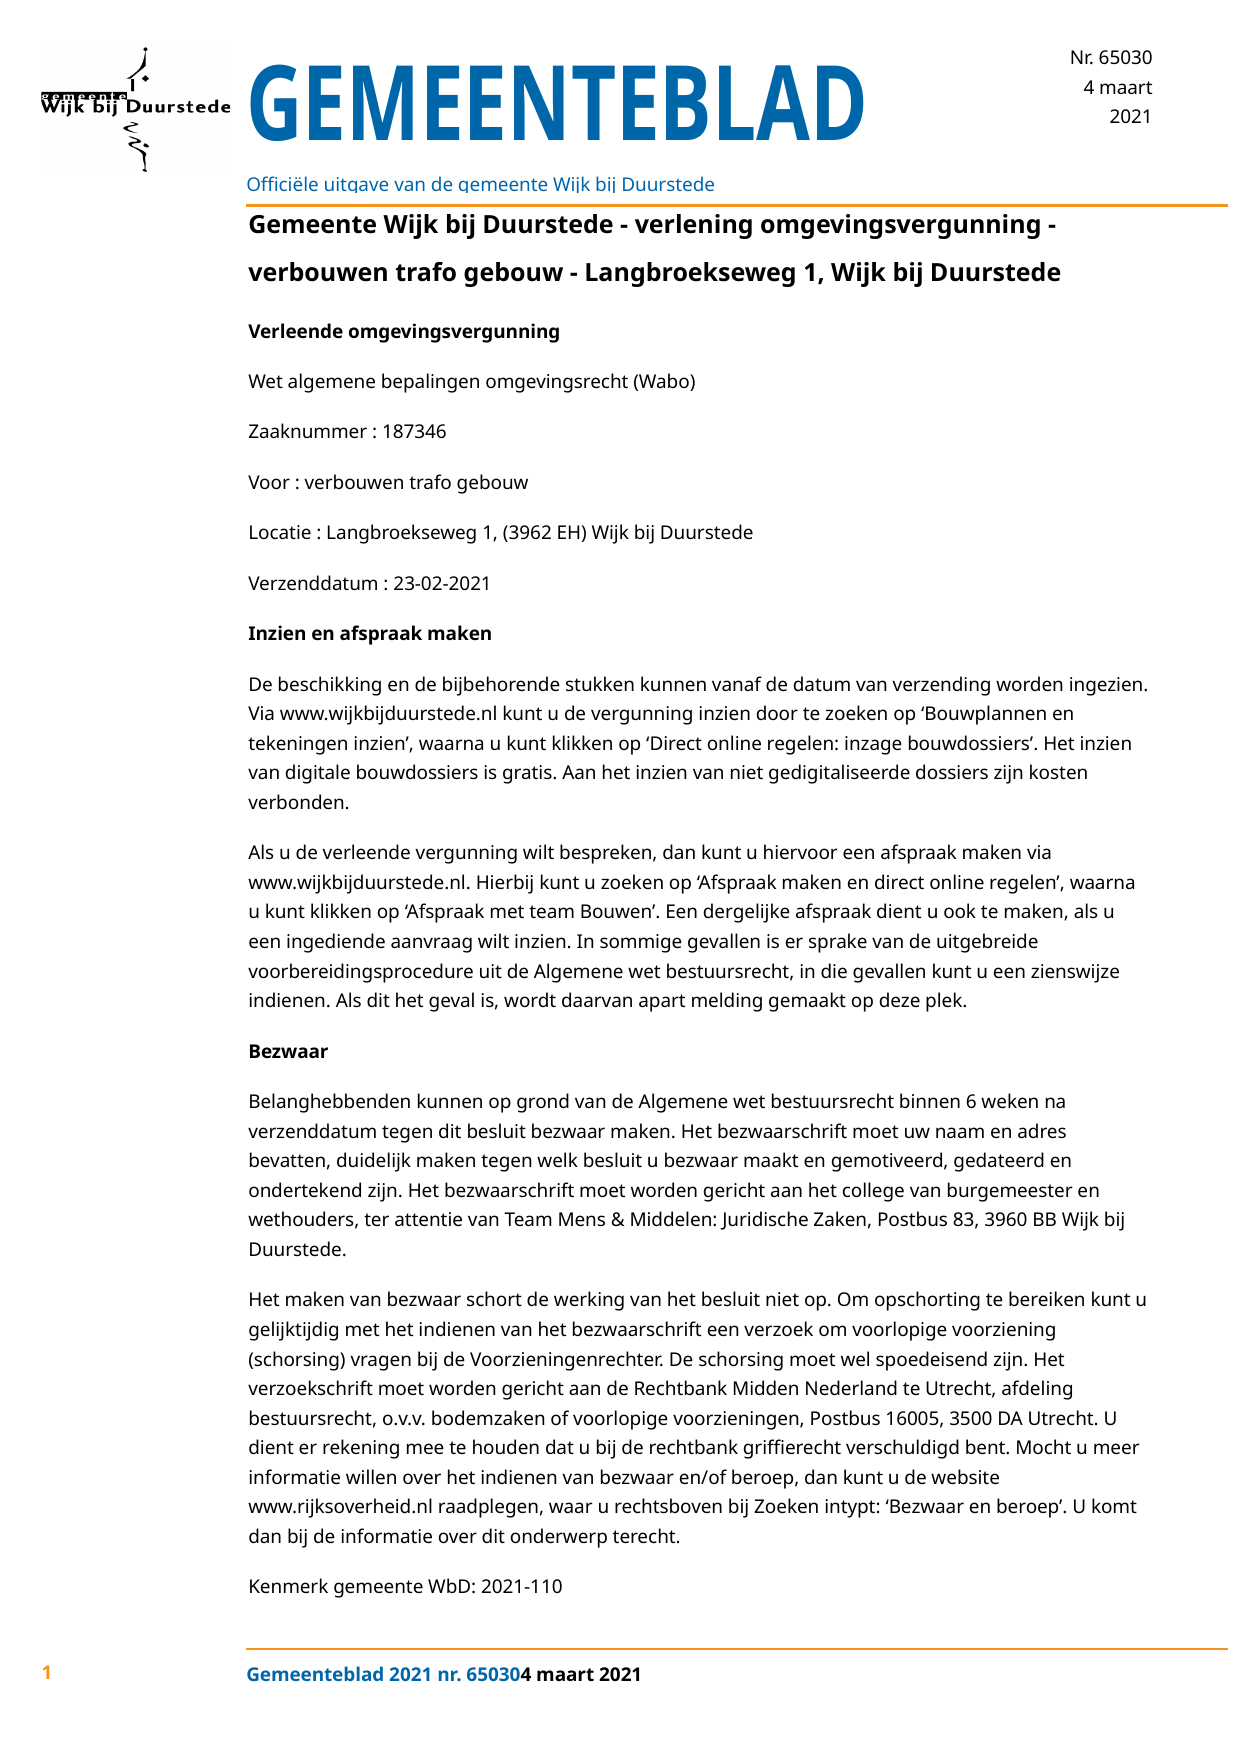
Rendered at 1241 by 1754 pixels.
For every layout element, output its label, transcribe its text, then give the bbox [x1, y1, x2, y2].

text Verleende omgevingsvergunning [248, 318, 1152, 344]
text Inzien en afspraak maken [248, 620, 1152, 646]
text De beschikking en de bijbehorende stukken kunnen vanaf de datum van verzending worden ingezien. Via www.wijkbijduurstede.nl kunt u de vergunning inzien door te zoeken op ‘Bouwplannen en tekeningen inzien’, waarna u kunt klikken op ‘Direct online regelen: inzage bouwdossiers’. Het inzien van digitale bouwdossiers is gratis. Aan het inzien van niet gedigitaliseerde dossiers zijn kosten verbonden. [248, 671, 1152, 815]
text Zaaknummer : 187346 [248, 419, 1152, 444]
text Locatie : Langbroekseweg 1, (3962 EH) Wijk bij Duurstede [248, 519, 1152, 545]
picture [41, 47, 231, 172]
text Wet algemene bepalingen omgevingsrecht (Wabo) [248, 368, 1152, 394]
text Als u de verleende vergunning wilt bespreken, dan kunt u hiervoor een afspraak maken via www.wijkbijduurstede.nl. Hierbij kunt u zoeken op ‘Afspraak maken en direct online regelen’, waarna u kunt klikken op ‘Afspraak met team Bouwen’. Een dergelijke afspraak dient u ook te maken, als u een ingediende aanvraag wilt inzien. In sommige gevallen is er sprake van de uitgebreide voorbereidingsprocedure uit de Algemene wet bestuursrecht, in die gevallen kunt u een zienswijze indienen. Als dit het geval is, wordt daarvan apart melding gemaakt op deze plek. [248, 839, 1152, 1013]
text Gemeente Wijk bij Duurstede - verlening omgevingsvergunning - verbouwen trafo gebouw - Langbroekseweg 1, Wijk bij Duurstede [248, 207, 1152, 288]
text Voor : verbouwen trafo gebouw [248, 469, 1152, 495]
text Belanghebbenden kunnen op grond van de Algemene wet bestuursrecht binnen 6 weken na verzenddatum tegen dit besluit bezwaar maken. Het bezwaarschrift moet uw naam en adres bevatten, duidelijk maken tegen welk besluit u bezwaar maakt en gemotiveerd, gedateerd en ondertekend zijn. Het bezwaarschrift moet worden gericht aan het college van burgemeester en wethouders, ter attentie van Team Mens & Middelen: Juridische Zaken, Postbus 83, 3960 BB Wijk bij Duurstede. [248, 1088, 1152, 1262]
text Kenmerk gemeente WbD: 2021-110 [248, 1574, 1152, 1599]
text Bezwaar [248, 1038, 1152, 1064]
text Verzenddatum : 23-02-2021 [248, 570, 1152, 596]
text Het maken van bezwaar schort de werking van het besluit niet op. Om opschorting te bereiken kunt u gelijktijdig met het indienen van het bezwaarschrift een verzoek om voorlopige voorziening (schorsing) vragen bij de Voorzieningenrechter. De schorsing moet wel spoedeisend zijn. Het verzoekschrift moet worden gericht aan de Rechtbank Midden Nederland te Utrecht, afdeling bestuursrecht, o.v.v. bodemzaken of voorlopige voorzieningen, Postbus 16005, 3500 DA Utrecht. U dient er rekening mee te houden dat u bij de rechtbank griffierecht verschuldigd bent. Mocht u meer informatie willen over het indienen van bezwaar en/of beroep, dan kunt u de website www.rijksoverheid.nl raadplegen, waar u rechtsboven bij Zoeken intypt: ‘Bezwaar en beroep’. U komt dan bij de informatie over dit onderwerp terecht. [248, 1287, 1152, 1549]
